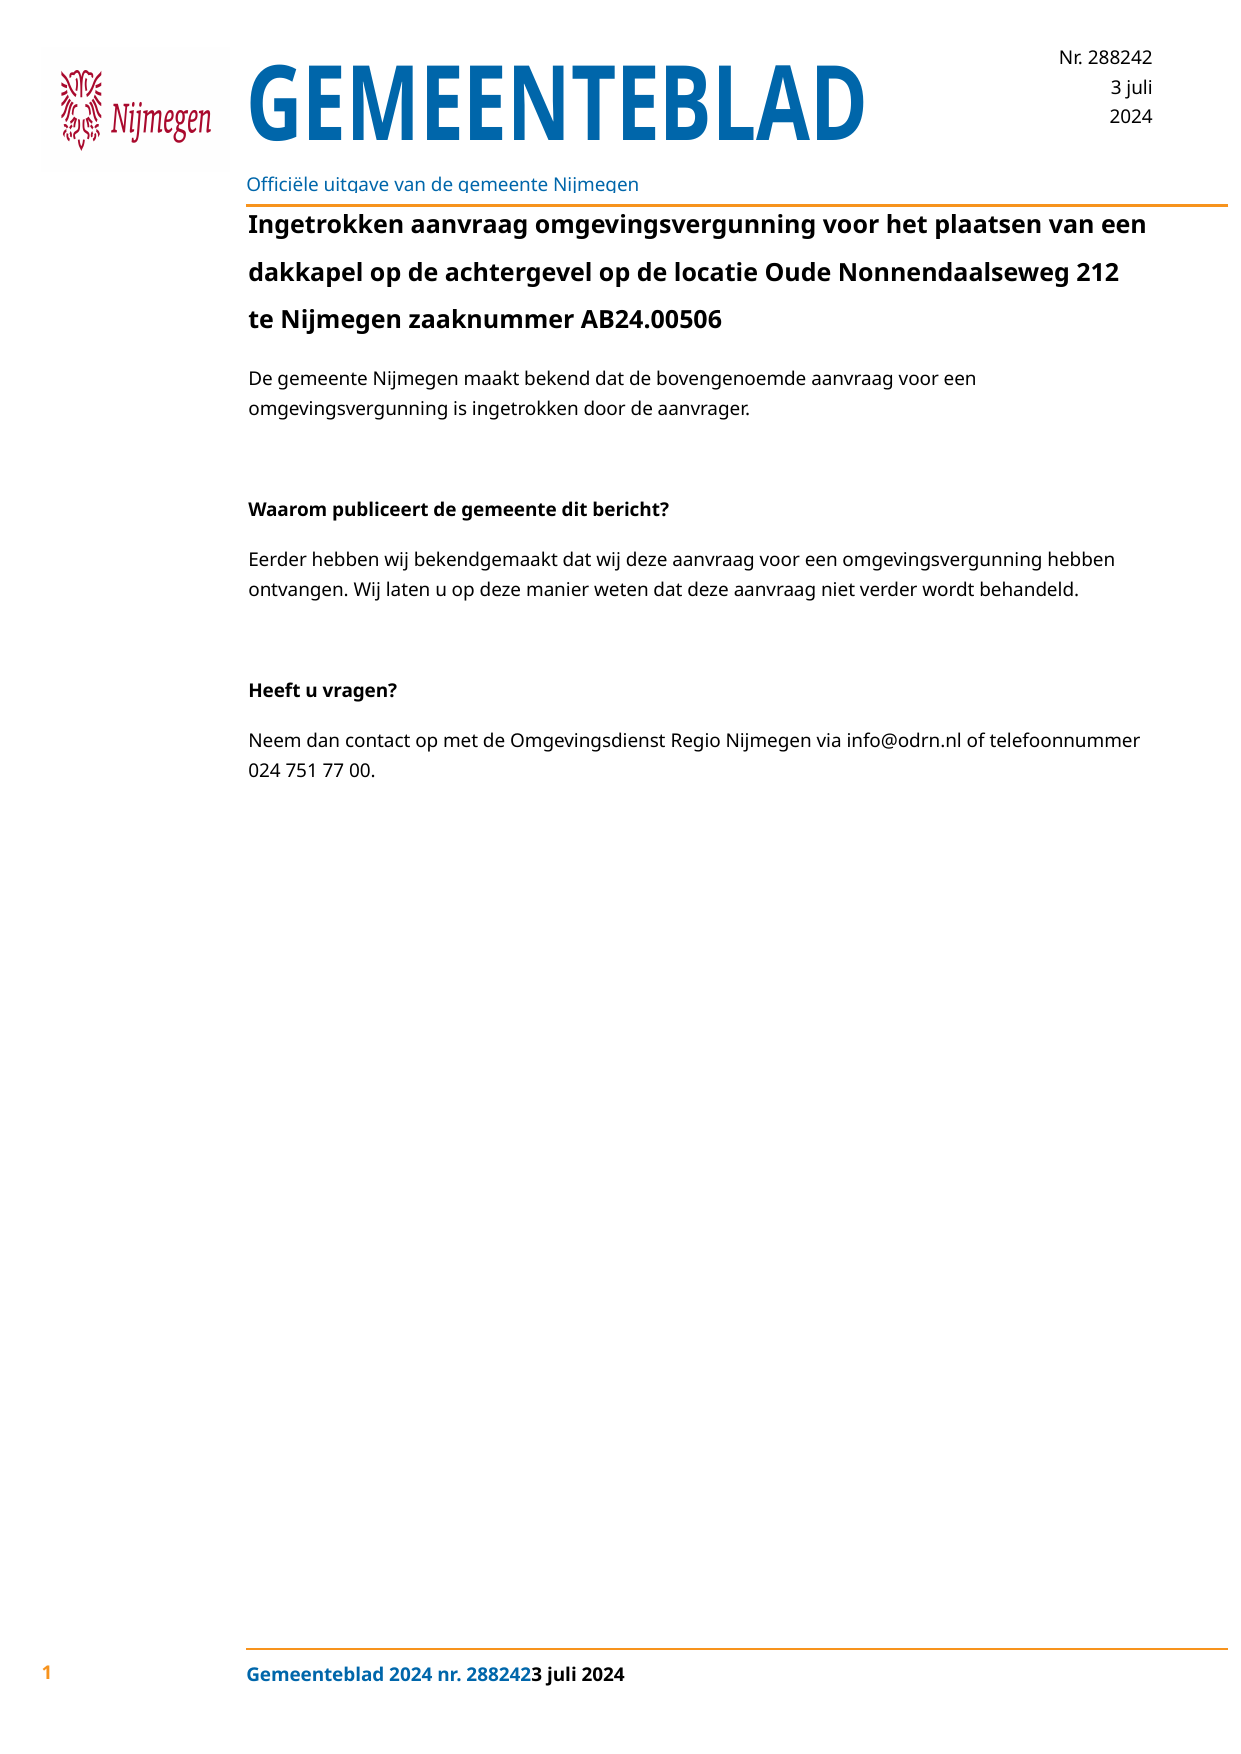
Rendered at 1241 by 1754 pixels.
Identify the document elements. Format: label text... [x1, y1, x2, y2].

text Neem dan contact op met de Omgevingsdienst Regio Nijmegen via info@odrn.nl of telefoonnummer 024 751 77 00. [248, 727, 1152, 782]
picture [41, 47, 231, 172]
text Waarom publiceert de gemeente dit bericht? [248, 496, 1152, 522]
text De gemeente Nijmegen maakt bekend dat de bovengenoemde aanvraag voor een omgevingsvergunning is ingetrokken door de aanvrager. [248, 366, 1152, 421]
text Heeft u vragen? [248, 677, 1152, 702]
text Eerder hebben wij bekendgemaakt dat wij deze aanvraag voor een omgevingsvergunning hebben ontvangen. Wij laten u op deze manier weten dat deze aanvraag niet verder wordt behandeld. [248, 546, 1152, 602]
text Ingetrokken aanvraag omgevingsvergunning voor het plaatsen van een dakkapel op de achtergevel op de locatie Oude Nonnendaalseweg 212 te Nijmegen zaaknummer AB24.00506 [248, 207, 1152, 336]
